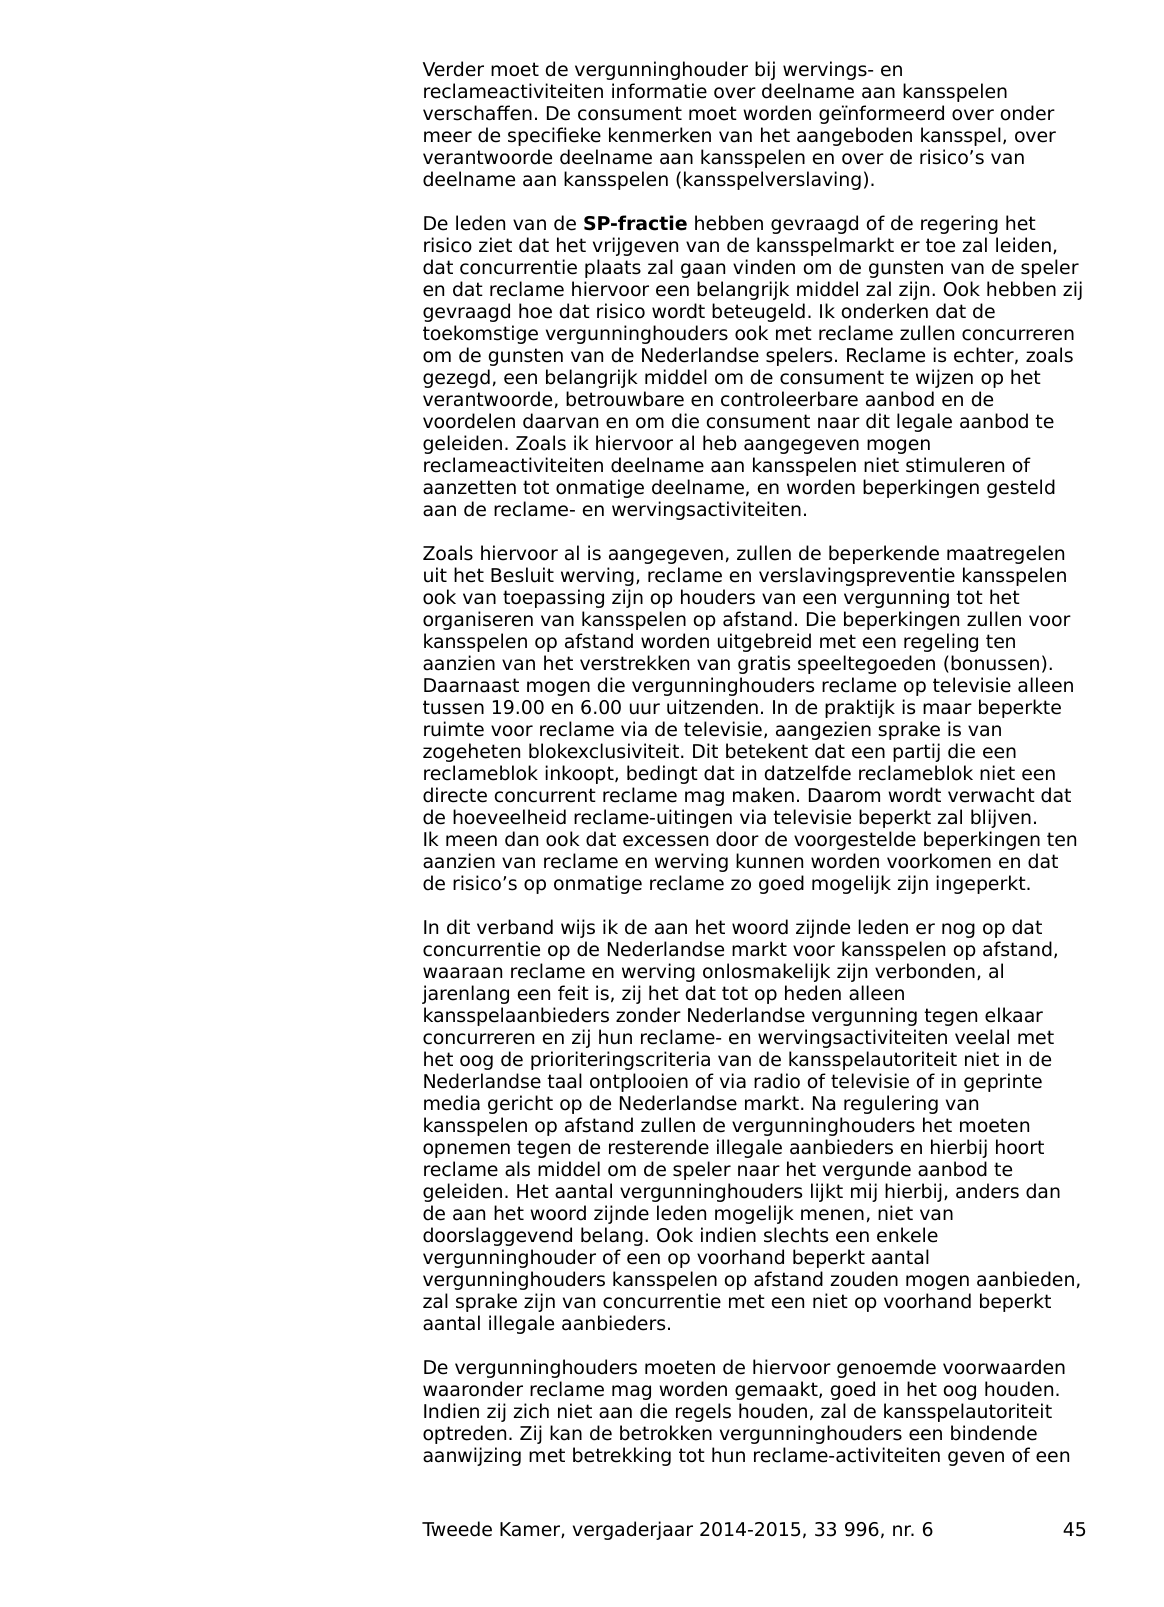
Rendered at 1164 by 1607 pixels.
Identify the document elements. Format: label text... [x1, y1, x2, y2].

text Verder moet de vergunninghouder bij wervings- en reclameactiviteiten informatie over deelname aan kansspelen verschaffen. De consument moet worden geïnformeerd over onder meer de specifieke kenmerken van het aangeboden kansspel, over verantwoorde deelname aan kansspelen en over de risico’s van deelname aan kansspelen (kansspelverslaving). [422, 59, 1087, 191]
text De vergunninghouders moeten de hiervoor genoemde voorwaarden waaronder reclame mag worden gemaakt, goed in het oog houden. Indien zij zich niet aan die regels houden, zal de kansspelautoriteit optreden. Zij kan de betrokken vergunninghouders een bindende aanwijzing met betrekking tot hun reclame-activiteiten geven of een [422, 1357, 1087, 1467]
text In dit verband wijs ik de aan het woord zijnde leden er nog op dat concurrentie op de Nederlandse markt voor kansspelen op afstand, waaraan reclame en werving onlosmakelijk zijn verbonden, al jarenlang een feit is, zij het dat tot op heden alleen kansspelaanbieders zonder Nederlandse vergunning tegen elkaar concurreren en zij hun reclame- en wervingsactiviteiten veelal met het oog de prioriteringscriteria van de kansspelautoriteit niet in de Nederlandse taal ontplooien of via radio of televisie of in geprinte media gericht op de Nederlandse markt. Na regulering van kansspelen op afstand zullen de vergunninghouders het moeten opnemen tegen de resterende illegale aanbieders en hierbij hoort reclame als middel om de speler naar het vergunde aanbod te geleiden. Het aantal vergunninghouders lijkt mij hierbij, anders dan de aan het woord zijnde leden mogelijk menen, niet van doorslaggevend belang. Ook indien slechts een enkele vergunninghouder of een op voorhand beperkt aantal vergunninghouders kansspelen op afstand zouden mogen aanbieden, zal sprake zijn van concurrentie met een niet op voorhand beperkt aantal illegale aanbieders. [422, 917, 1087, 1334]
text Ik meen dan ook dat excessen door de voorgestelde beperkingen ten aanzien van reclame en werving kunnen worden voorkomen en dat de risico’s op onmatige reclame zo goed mogelijk zijn ingeperkt. [422, 829, 1087, 895]
text De leden van de SP-fractie hebben gevraagd of de regering het risico ziet dat het vrijgeven van de kansspelmarkt er toe zal leiden, dat concurrentie plaats zal gaan vinden om de gunsten van de speler en dat reclame hiervoor een belangrijk middel zal zijn. Ook hebben zij gevraagd hoe dat risico wordt beteugeld. Ik onderken dat de toekomstige vergunninghouders ook met reclame zullen concurreren om de gunsten van de Nederlandse spelers. Reclame is echter, zoals gezegd, een belangrijk middel om de consument te wijzen op het verantwoorde, betrouwbare en controleerbare aanbod en de voordelen daarvan en om die consument naar dit legale aanbod te geleiden. Zoals ik hiervoor al heb aangegeven mogen reclameactiviteiten deelname aan kansspelen niet stimuleren of aanzetten tot onmatige deelname, en worden beperkingen gesteld aan de reclame- en wervingsactiviteiten. [422, 213, 1087, 521]
text Zoals hiervoor al is aangegeven, zullen de beperkende maatregelen uit het Besluit werving, reclame en verslavingspreventie kansspelen ook van toepassing zijn op houders van een vergunning tot het organiseren van kansspelen op afstand. Die beperkingen zullen voor kansspelen op afstand worden uitgebreid met een regeling ten aanzien van het verstrekken van gratis speeltegoeden (bonussen). Daarnaast mogen die vergunninghouders reclame op televisie alleen tussen 19.00 en 6.00 uur uitzenden. In de praktijk is maar beperkte ruimte voor reclame via de televisie, aangezien sprake is van zogeheten blokexclusiviteit. Dit betekent dat een partij die een reclameblok inkoopt, bedingt dat in datzelfde reclameblok niet een directe concurrent reclame mag maken. Daarom wordt verwacht dat de hoeveelheid reclame-uitingen via televisie beperkt zal blijven. [422, 543, 1087, 829]
